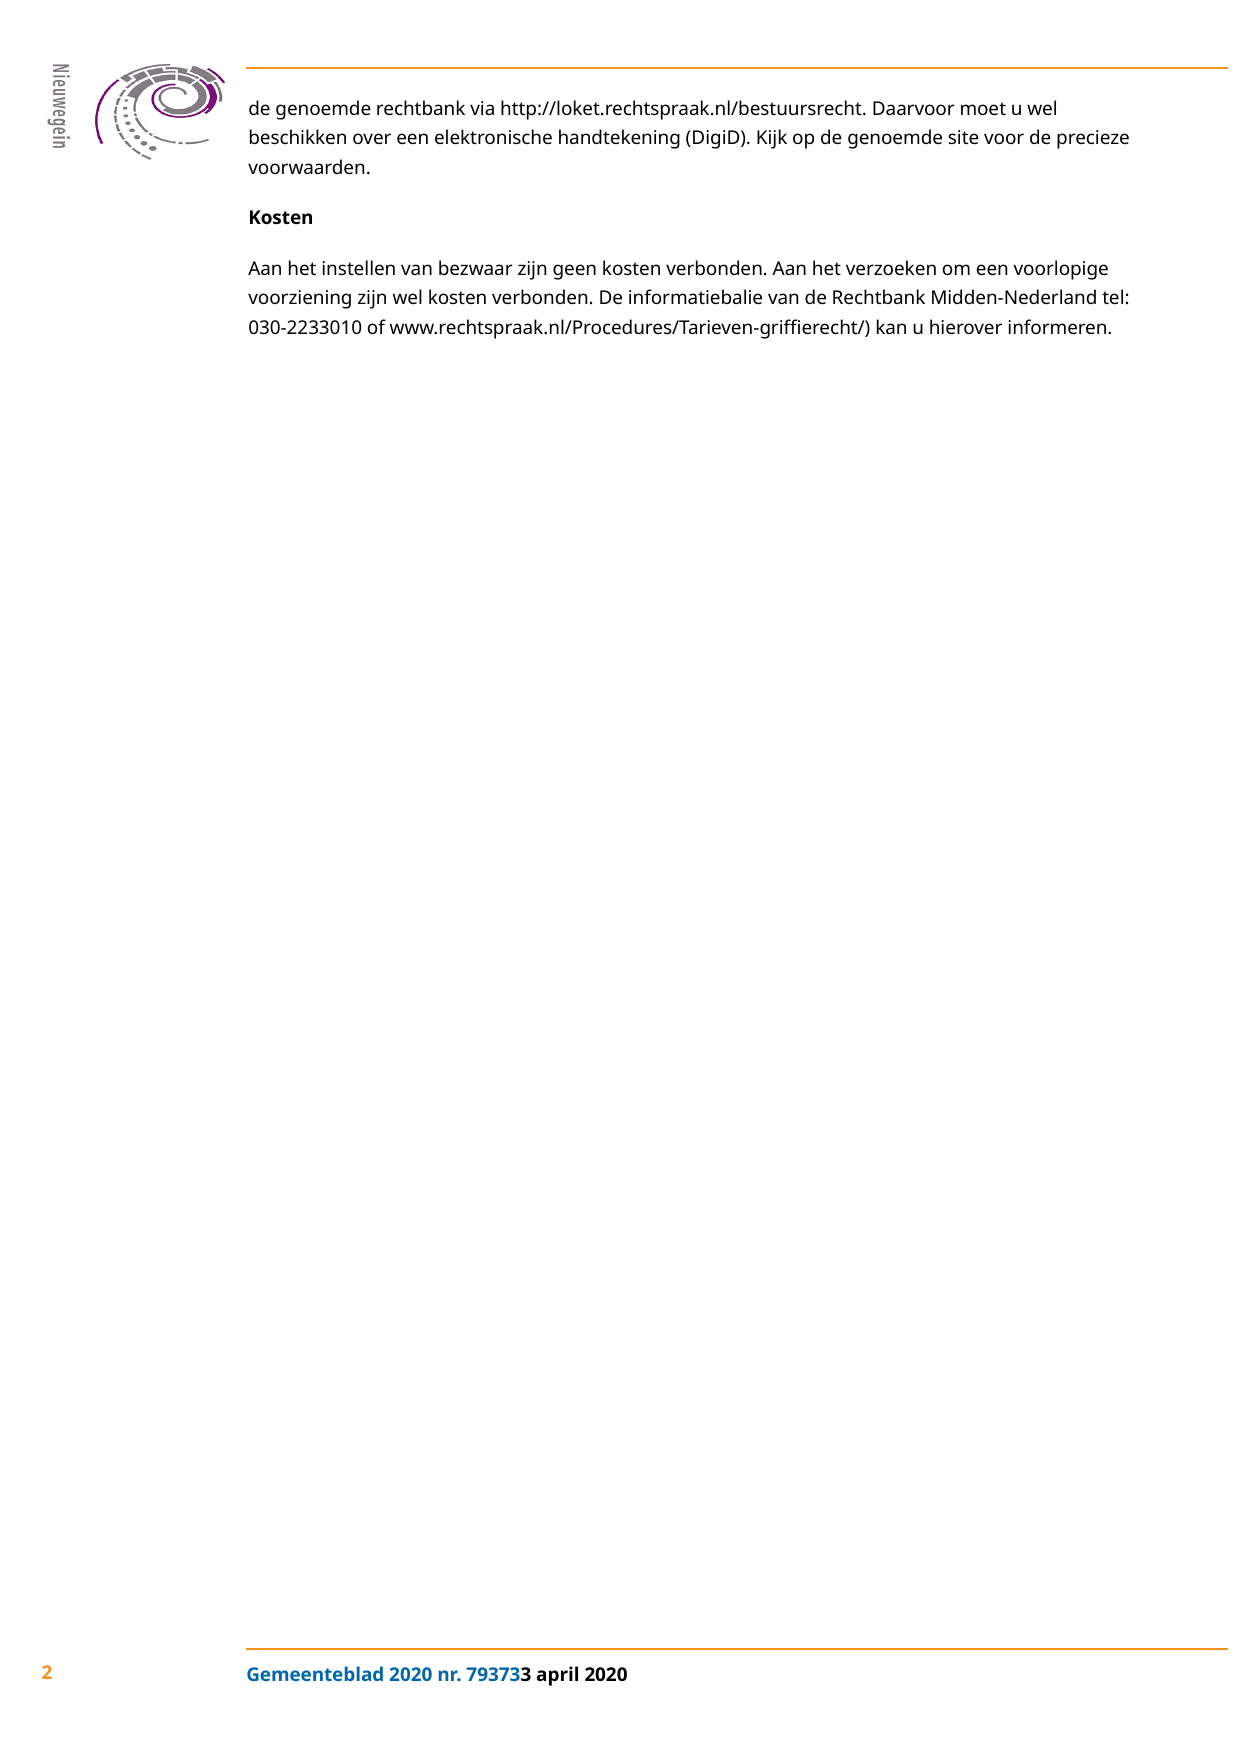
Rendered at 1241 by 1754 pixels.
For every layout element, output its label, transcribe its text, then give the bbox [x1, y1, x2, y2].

text de genoemde rechtbank via http://loket.rechtspraak.nl/bestuursrecht. Daarvoor moet u wel beschikken over een elektronische handtekening (DigiD). Kijk op de genoemde site voor de precieze voorwaarden. [248, 95, 1152, 180]
picture [41, 47, 231, 172]
text Kosten [248, 204, 1152, 230]
text Aan het instellen van bezwaar zijn geen kosten verbonden. Aan het verzoeken om een voorlopige voorziening zijn wel kosten verbonden. De informatiebalie van de Rechtbank Midden-Nederland tel: 030-2233010 of www.rechtspraak.nl/Procedures/Tarieven-griffierecht/) kan u hierover informeren. [248, 255, 1152, 340]
